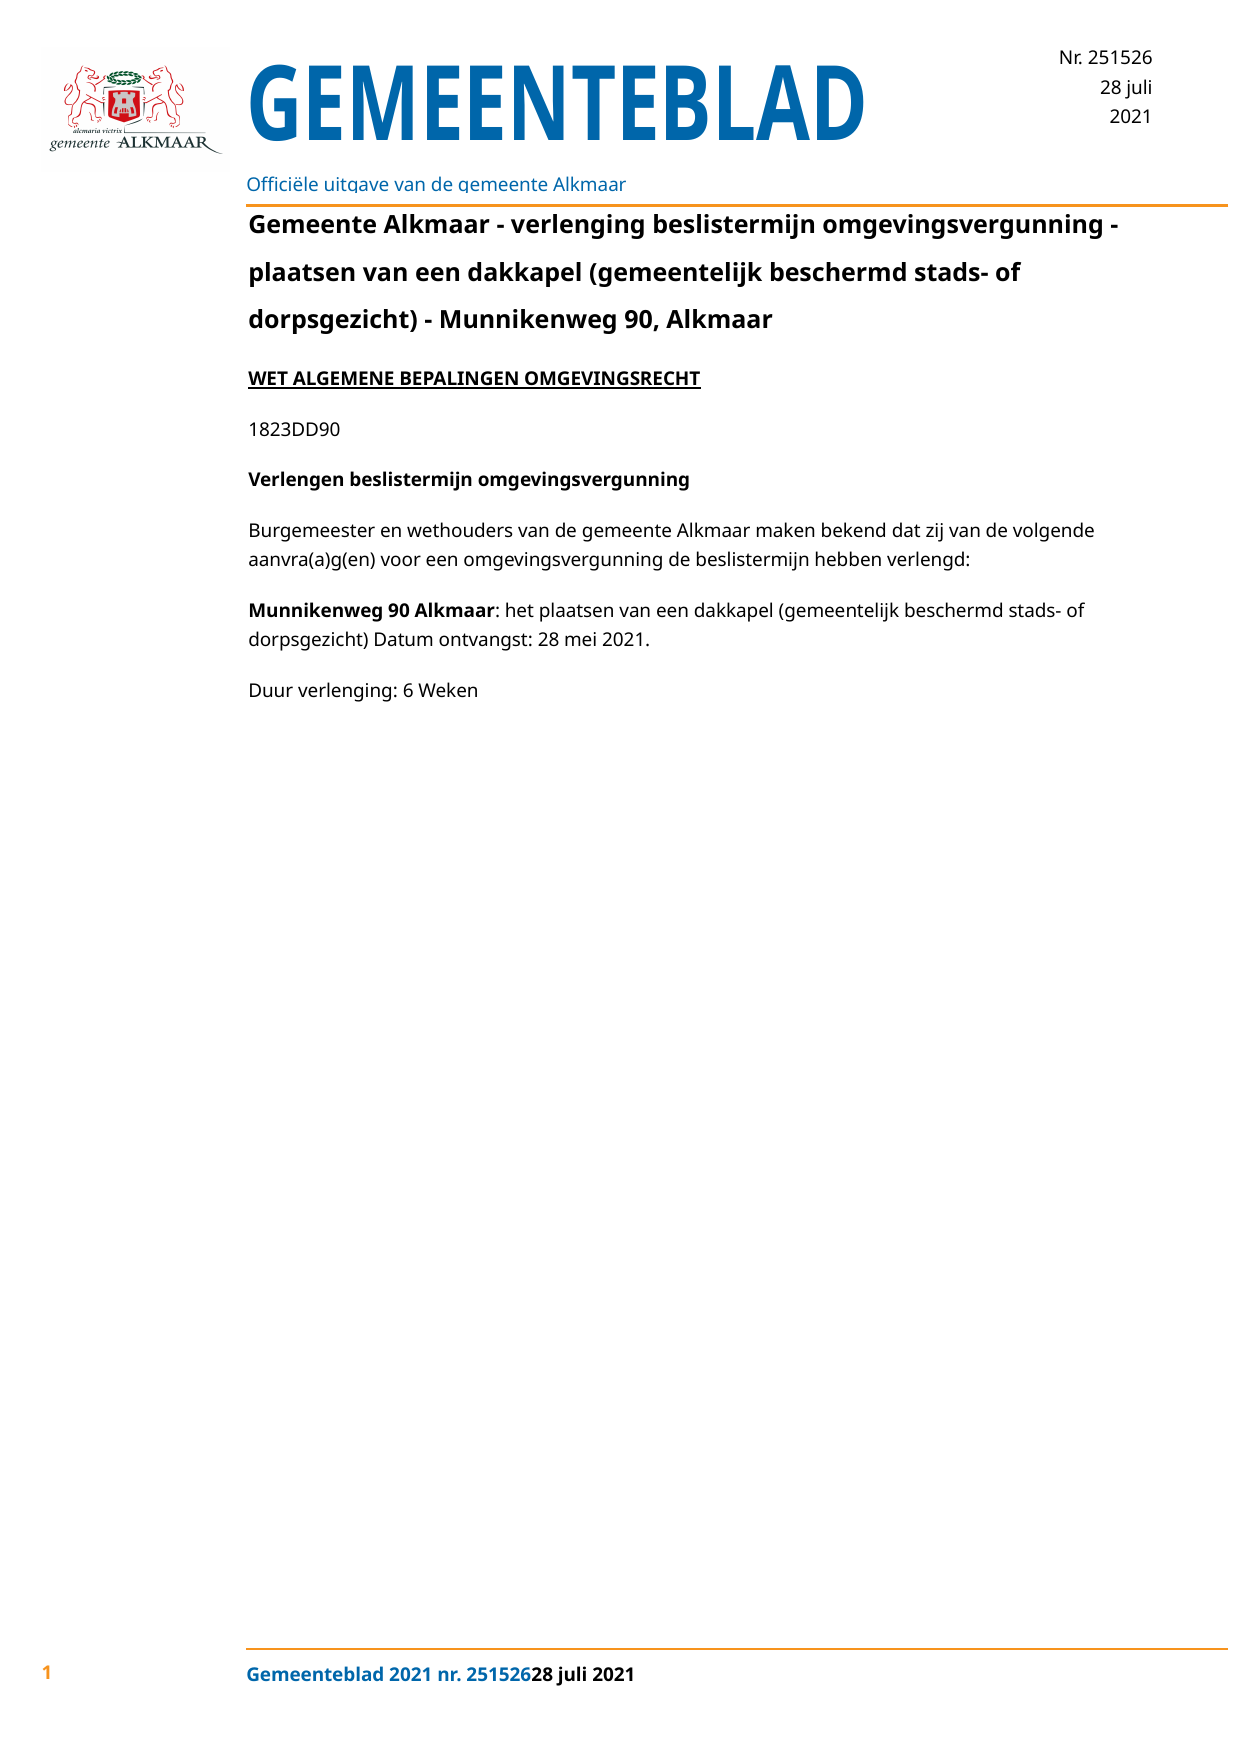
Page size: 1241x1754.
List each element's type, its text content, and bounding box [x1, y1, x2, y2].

text 1823DD90 [248, 416, 1152, 442]
picture [41, 47, 231, 172]
text Burgemeester en wethouders van de gemeente Alkmaar maken bekend dat zij van de volgende aanvra(a)g(en) voor een omgevingsvergunning de beslistermijn hebben verlengd: [248, 517, 1152, 572]
text Verlengen beslistermijn omgevingsvergunning [248, 466, 1152, 492]
text WET ALGEMENE BEPALINGEN OMGEVINGSRECHT [248, 366, 1152, 391]
text Gemeente Alkmaar - verlenging beslistermijn omgevingsvergunning - plaatsen van een dakkapel (gemeentelijk beschermd stads- of dorpsgezicht) - Munnikenweg 90, Alkmaar [248, 207, 1152, 336]
text Munnikenweg 90 Alkmaar: het plaatsen van een dakkapel (gemeentelijk beschermd stads- of dorpsgezicht) Datum ontvangst: 28 mei 2021. [248, 597, 1152, 652]
text Duur verlenging: 6 Weken [248, 677, 1152, 702]
